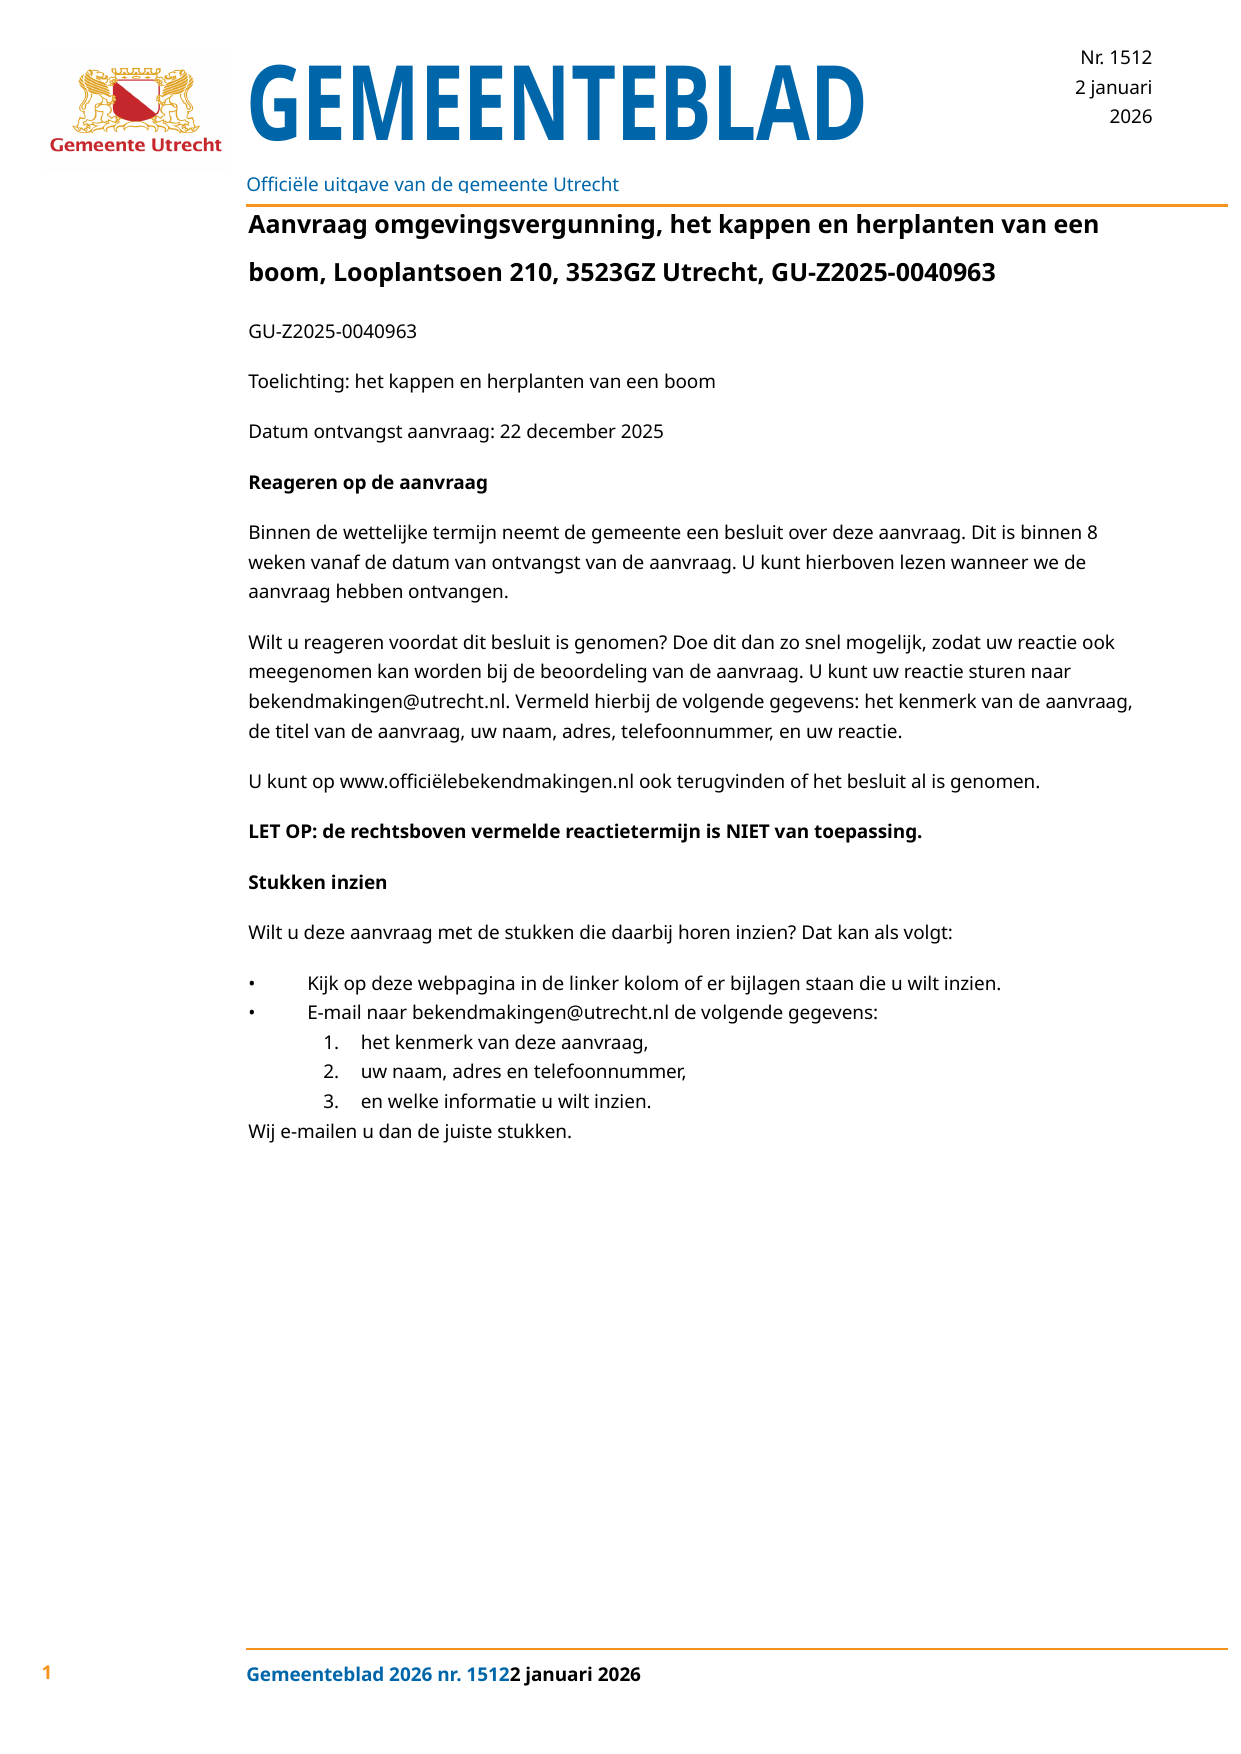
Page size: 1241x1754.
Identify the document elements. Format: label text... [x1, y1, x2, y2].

text Wilt u reageren voordat dit besluit is genomen? Doe dit dan zo snel mogelijk, zodat uw reactie ook meegenomen kan worden bij de beoordeling van de aanvraag. U kunt uw reactie sturen naar bekendmakingen@utrecht.nl. Vermeld hierbij de volgende gegevens: het kenmerk van de aanvraag, de titel van de aanvraag, uw naam, adres, telefoonnummer, en uw reactie. [248, 629, 1152, 744]
text Aanvraag omgevingsvergunning, het kappen en herplanten van een boom, Looplantsoen 210, 3523GZ Utrecht, GU-Z2025-0040963 [248, 207, 1152, 288]
text GU-Z2025-0040963 [248, 318, 1152, 344]
text U kunt op www.officiëlebekendmakingen.nl ook terugvinden of het besluit al is genomen. [248, 768, 1152, 794]
list het kenmerk van deze aanvraag, [323, 1029, 1152, 1055]
text Datum ontvangst aanvraag: 22 december 2025 [248, 419, 1152, 444]
picture [41, 47, 231, 172]
list en welke informatie u wilt inzien. [323, 1088, 1152, 1114]
text Stukken inzien [248, 869, 1152, 895]
text Toelichting: het kappen en herplanten van een boom [248, 368, 1152, 394]
list E-mail naar bekendmakingen@utrecht.nl de volgende gegevens: [248, 999, 1152, 1025]
text Wij e-mailen u dan de juiste stukken. [248, 1118, 1152, 1144]
text LET OP: de rechtsboven vermelde reactietermijn is NIET van toepassing. [248, 819, 1152, 844]
text Wilt u deze aanvraag met de stukken die daarbij horen inzien? Dat kan als volgt: [248, 919, 1152, 945]
list uw naam, adres en telefoonnummer, [323, 1059, 1152, 1084]
list Kijk op deze webpagina in de linker kolom of er bijlagen staan die u wilt inzien. [248, 970, 1152, 996]
text Reageren op de aanvraag [248, 469, 1152, 495]
text Binnen de wettelijke termijn neemt de gemeente een besluit over deze aanvraag. Dit is binnen 8 weken vanaf de datum van ontvangst van de aanvraag. U kunt hierboven lezen wanneer we de aanvraag hebben ontvangen. [248, 519, 1152, 604]
